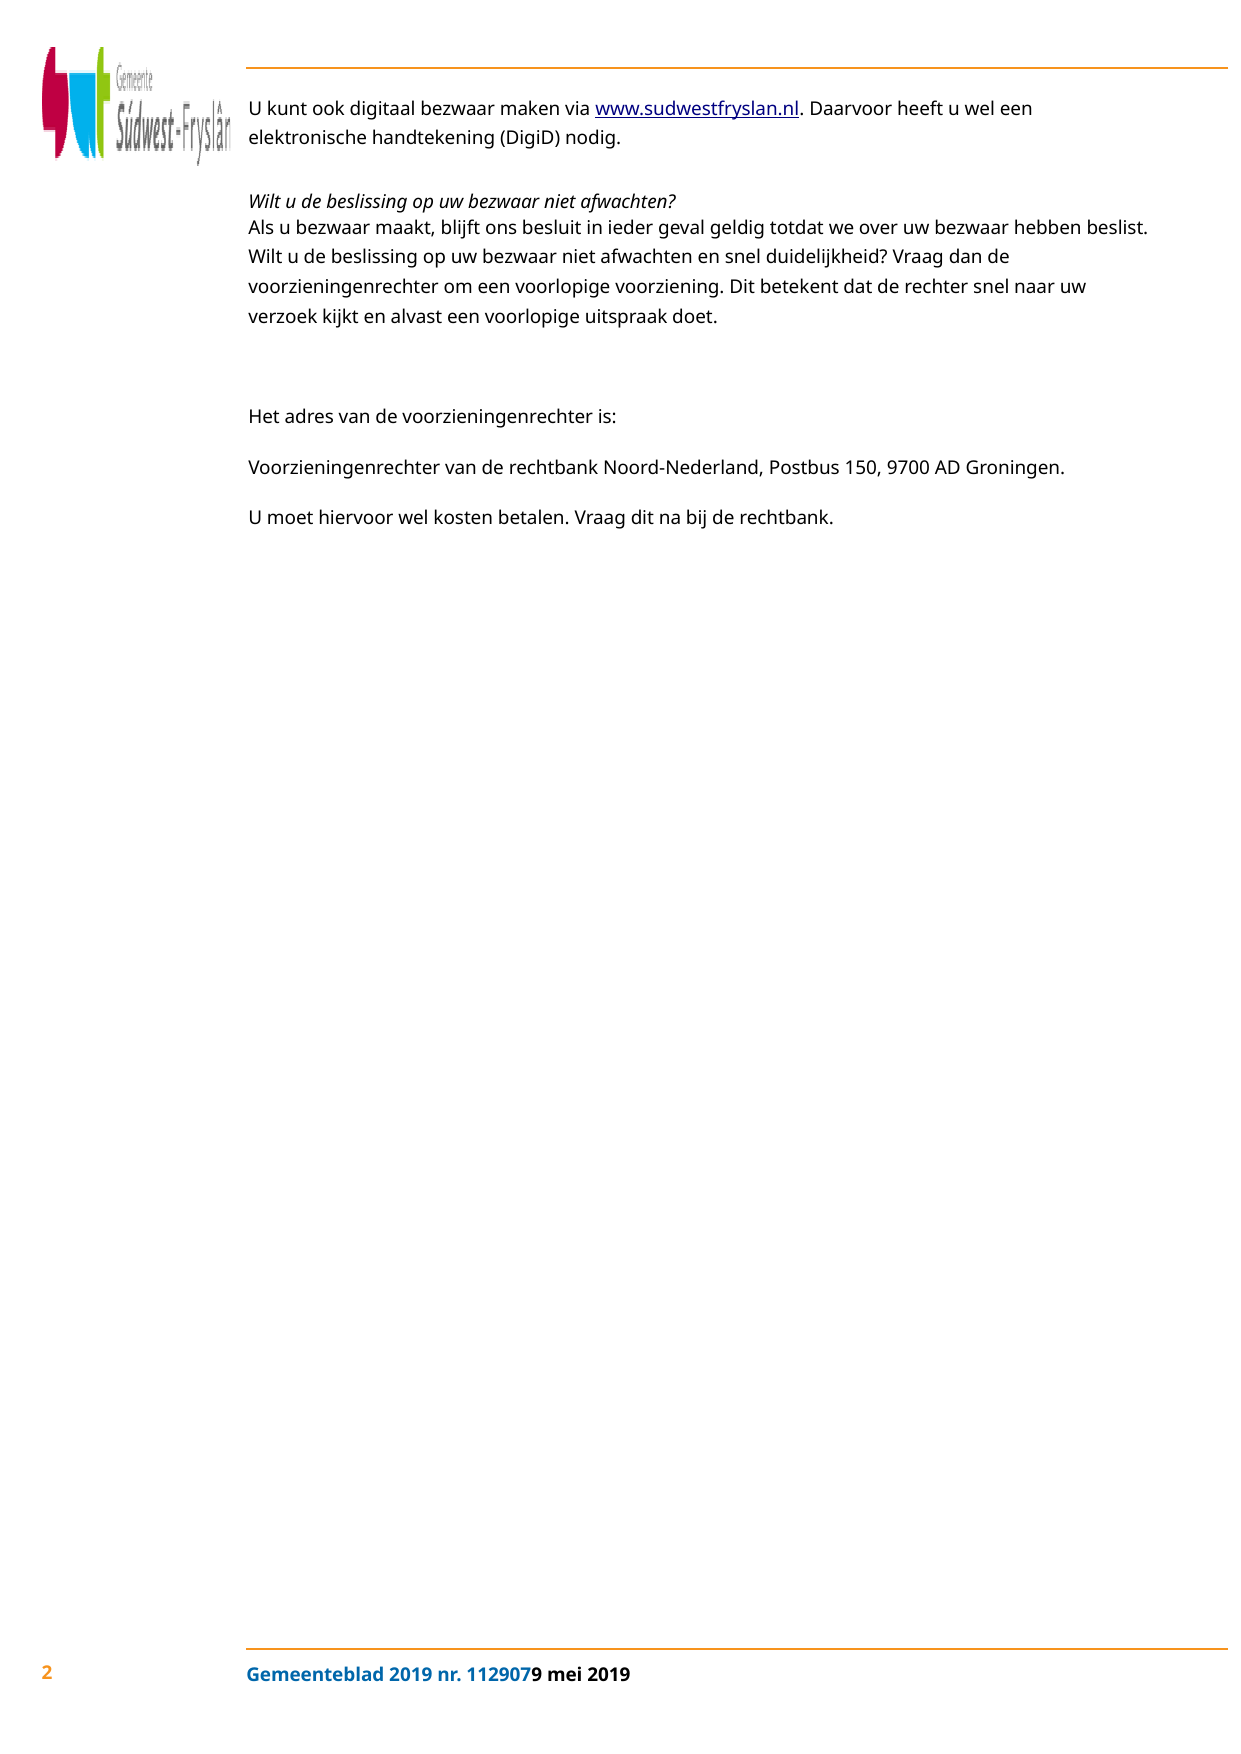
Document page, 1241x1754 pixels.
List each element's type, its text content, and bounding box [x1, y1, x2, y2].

text Wilt u de beslissing op uw bezwaar niet afwachten? [248, 188, 1152, 214]
picture [41, 47, 231, 172]
text U moet hiervoor wel kosten betalen. Vraag dit na bij de rechtbank. [248, 504, 1152, 530]
text Als u bezwaar maakt, blijft ons besluit in ieder geval geldig totdat we over uw bezwaar hebben beslist. Wilt u de beslissing op uw bezwaar niet afwachten en snel duidelijkheid? Vraag dan de voorzieningenrechter om een voorlopige voorziening. Dit betekent dat de rechter snel naar uw verzoek kijkt en alvast een voorlopige uitspraak doet. [248, 214, 1152, 328]
text U kunt ook digitaal bezwaar maken via www.sudwestfryslan.nl. Daarvoor heeft u wel een elektronische handtekening (DigiD) nodig. [248, 95, 1152, 150]
text Voorzieningenrechter van de rechtbank Noord-Nederland, Postbus 150, 9700 AD Groningen. [248, 454, 1152, 480]
text Het adres van de voorzieningenrechter is: [248, 404, 1152, 429]
